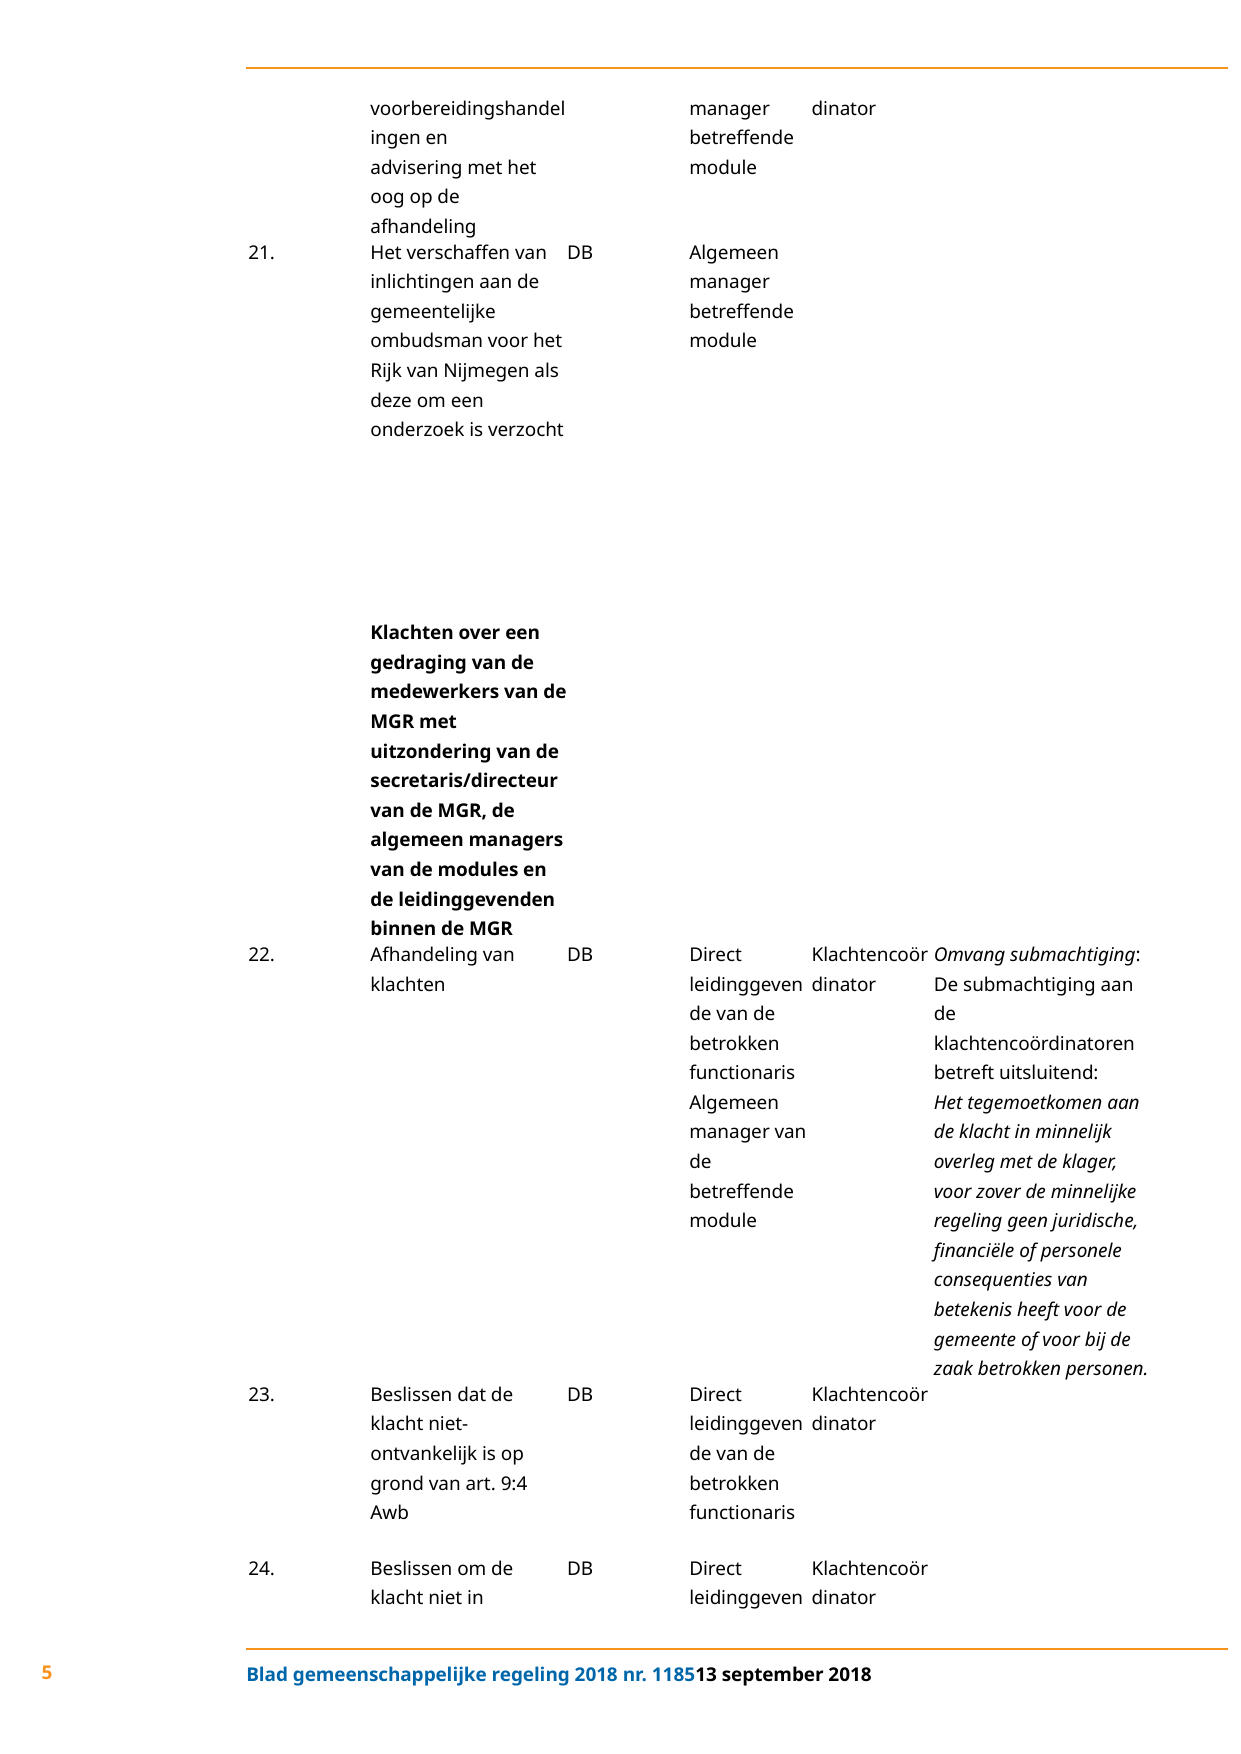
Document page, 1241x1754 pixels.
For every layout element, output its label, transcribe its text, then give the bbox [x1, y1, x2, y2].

table_cell 22. [248, 941, 370, 1381]
table_cell Direct leidinggevende van de betrokken functionaris [689, 1381, 811, 1555]
table_cell 24. [248, 1555, 370, 1610]
table_cell DB [567, 239, 689, 619]
table_cell Klachten over een gedraging van de medewerkers van de MGR met uitzondering van de secretaris/directeur van de MGR, de algemeen managers van de modules en de leidinggevenden binnen de MGR [370, 620, 567, 941]
table_cell [248, 620, 370, 941]
table_cell [248, 95, 370, 239]
table_cell Klachtencoördinator [811, 941, 934, 1381]
table_cell [934, 239, 1152, 619]
table_cell manager betreffende module [689, 95, 811, 239]
table_cell DB [567, 1555, 689, 1610]
table_cell Omvang submachtiging: De submachtiging aan de klachtencoördinatoren betreft uitsluitend: Het tegemoetkomen aan de klacht in minnelijk overleg met de klager, voor zover de minnelijke regeling geen juridische, financiële of personele consequenties van betekenis heeft voor de gemeente of voor bij de zaak betrokken personen. [934, 941, 1152, 1381]
table_cell [934, 1381, 1152, 1555]
table_cell [567, 620, 689, 941]
table_cell dinator [811, 95, 934, 239]
table_cell Algemeen manager betreffende module [689, 239, 811, 619]
table_cell Klachtencoördinator [811, 1555, 934, 1610]
table_cell [934, 620, 1152, 941]
table_cell voorbereidingshandelingen en advisering met het oog op de afhandeling [370, 95, 567, 239]
table_cell [689, 620, 811, 941]
table_cell Beslissen om de klacht niet in [370, 1555, 567, 1610]
table_cell 21. [248, 239, 370, 619]
table_cell Beslissen dat de klacht niet-ontvankelijk is op grond van art. 9:4 Awb [370, 1381, 567, 1555]
table_cell Het verschaffen van inlichtingen aan de gemeentelijke ombudsman voor het Rijk van Nijmegen als deze om een onderzoek is verzocht [370, 239, 567, 619]
table_cell DB [567, 941, 689, 1381]
table_cell [811, 620, 934, 941]
table_cell 23. [248, 1381, 370, 1555]
table_cell [811, 239, 934, 619]
picture [41, 47, 231, 172]
table_cell [934, 95, 1152, 239]
table_cell Direct leidinggevende van de betrokken functionaris Algemeen manager van de betreffende module [689, 941, 811, 1381]
table_cell Direct leidinggeven [689, 1555, 811, 1610]
table_cell DB [567, 1381, 689, 1555]
table_cell Klachtencoördinator [811, 1381, 934, 1555]
table_cell [934, 1555, 1152, 1610]
table_cell Afhandeling van klachten [370, 941, 567, 1381]
table_cell [567, 95, 689, 239]
